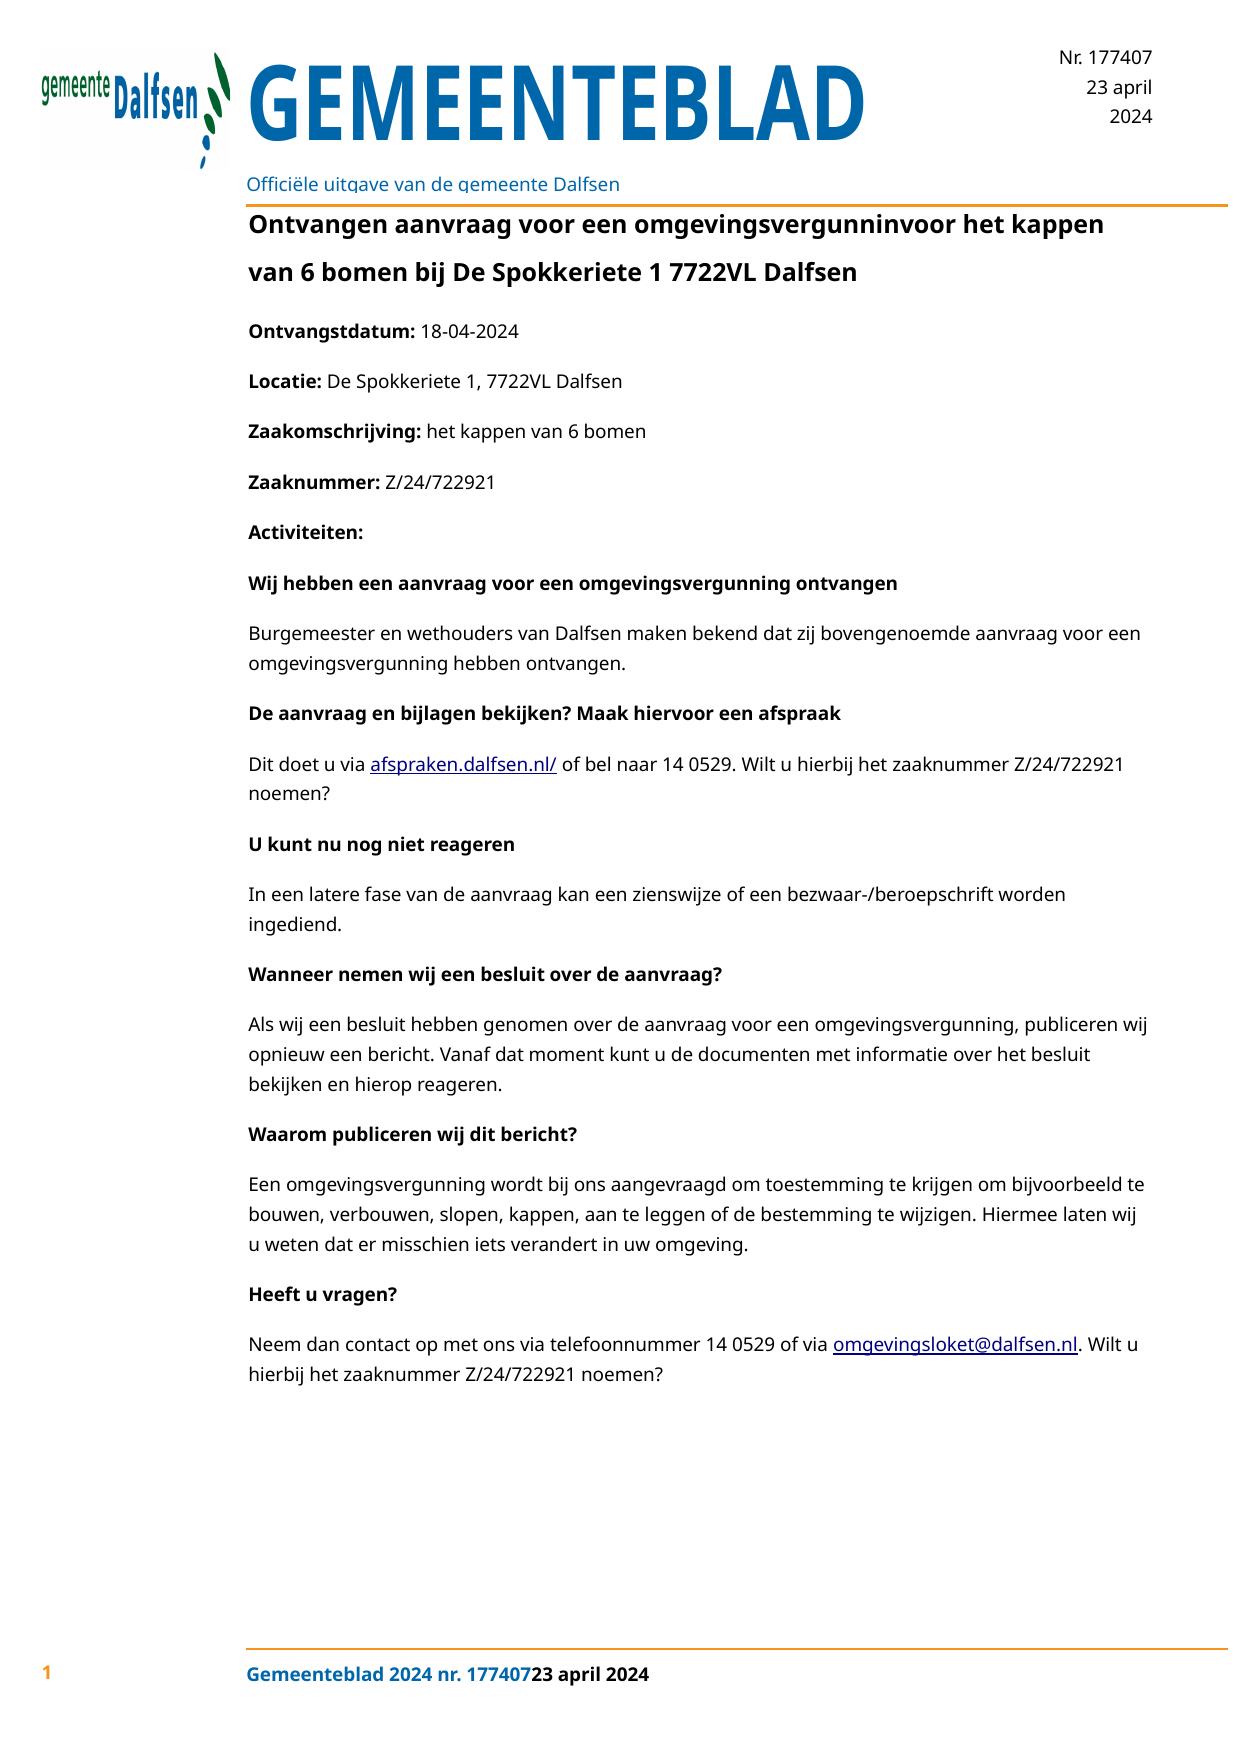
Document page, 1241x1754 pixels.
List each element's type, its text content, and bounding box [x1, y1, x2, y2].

text Een omgevingsvergunning wordt bij ons aangevraagd om toestemming te krijgen om bijvoorbeeld te bouwen, verbouwen, slopen, kappen, aan te leggen of de bestemming te wijzigen. Hiermee laten wij u weten dat er misschien iets verandert in uw omgeving. [248, 1172, 1152, 1257]
text Wij hebben een aanvraag voor een omgevingsvergunning ontvangen [248, 570, 1152, 596]
text Dit doet u via afspraken.dalfsen.nl/ of bel naar 14 0529. Wilt u hierbij het zaaknummer Z/24/722921 noemen? [248, 751, 1152, 806]
text Wanneer nemen wij een besluit over de aanvraag? [248, 961, 1152, 987]
text De aanvraag en bijlagen bekijken? Maak hiervoor een afspraak [248, 700, 1152, 726]
text Ontvangen aanvraag voor een omgevingsvergunninvoor het kappen van 6 bomen bij De Spokkeriete 1 7722VL Dalfsen [248, 207, 1152, 288]
text Ontvangstdatum: 18-04-2024 [248, 318, 1152, 344]
text In een latere fase van de aanvraag kan een zienswijze of een bezwaar-/beroepschrift worden ingediend. [248, 881, 1152, 937]
text Locatie: De Spokkeriete 1, 7722VL Dalfsen [248, 368, 1152, 394]
text Als wij een besluit hebben genomen over de aanvraag voor een omgevingsvergunning, publiceren wij opnieuw een bericht. Vanaf dat moment kunt u de documenten met informatie over het besluit bekijken en hierop reageren. [248, 1012, 1152, 1097]
text Zaaknummer: Z/24/722921 [248, 469, 1152, 495]
text Activiteiten: [248, 519, 1152, 545]
picture [41, 47, 231, 172]
text Waarom publiceren wij dit bericht? [248, 1121, 1152, 1147]
text Burgemeester en wethouders van Dalfsen maken bekend dat zij bovengenoemde aanvraag voor een omgevingsvergunning hebben ontvangen. [248, 620, 1152, 676]
text Heeft u vragen? [248, 1281, 1152, 1307]
text Zaakomschrijving: het kappen van 6 bomen [248, 419, 1152, 444]
text U kunt nu nog niet reageren [248, 831, 1152, 857]
text Neem dan contact op met ons via telefoonnummer 14 0529 of via omgevingsloket@dalfsen.nl. Wilt u hierbij het zaaknummer Z/24/722921 noemen? [248, 1332, 1152, 1387]
